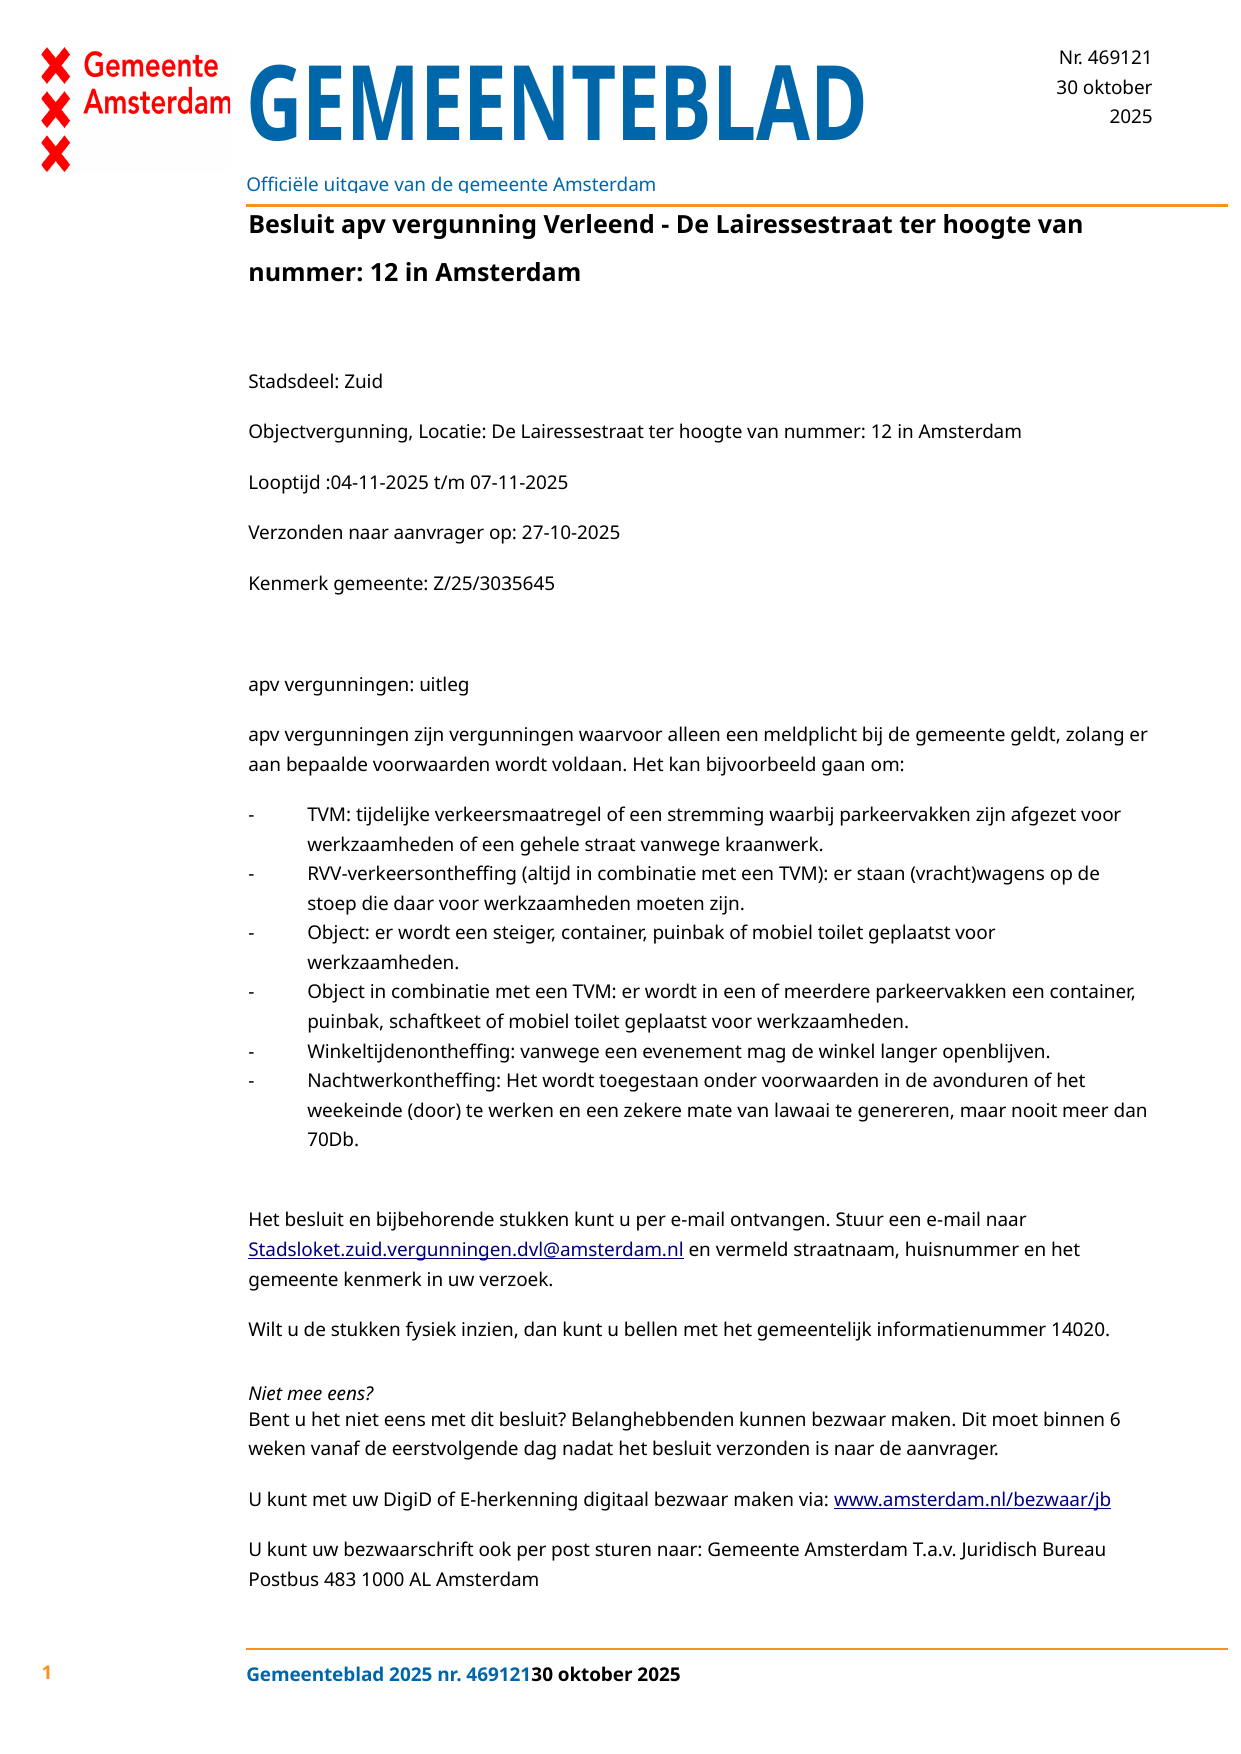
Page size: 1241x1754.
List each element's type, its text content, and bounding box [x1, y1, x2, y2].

text Bent u het niet eens met dit besluit? Belanghebbenden kunnen bezwaar maken. Dit moet binnen 6 weken vanaf de eerstvolgende dag nadat het besluit verzonden is naar de aanvrager. [248, 1406, 1152, 1461]
text apv vergunningen: uitleg [248, 671, 1152, 697]
text Looptijd :04-11-2025 t/m 07-11-2025 [248, 469, 1152, 495]
text Verzonden naar aanvrager op: 27-10-2025 [248, 519, 1152, 545]
list Winkeltijdenontheffing: vanwege een evenement mag de winkel langer openblijven. [248, 1038, 1152, 1064]
list Nachtwerkontheffing: Het wordt toegestaan onder voorwaarden in de avonduren of het weekeinde (door) te werken en een zekere mate van lawaai te genereren, maar nooit meer dan 70Db. [248, 1067, 1152, 1152]
text U kunt met uw DigiD of E-herkenning digitaal bezwaar maken via: www.amsterdam.nl/bezwaar/jb [248, 1486, 1152, 1512]
text apv vergunningen zijn vergunningen waarvoor alleen een meldplicht bij de gemeente geldt, zolang er aan bepaalde voorwaarden wordt voldaan. Het kan bijvoorbeeld gaan om: [248, 721, 1152, 777]
text U kunt uw bezwaarschrift ook per post sturen naar: Gemeente Amsterdam T.a.v. Juridisch Bureau Postbus 483 1000 AL Amsterdam [248, 1536, 1152, 1592]
picture [41, 47, 231, 172]
text Het besluit en bijbehorende stukken kunt u per e-mail ontvangen. Stuur een e-mail naar Stadsloket.zuid.vergunningen.dvl@amsterdam.nl en vermeld straatnaam, huisnummer en het gemeente kenmerk in uw verzoek. [248, 1207, 1152, 1292]
text Niet mee eens? [248, 1380, 1152, 1406]
text Wilt u de stukken fysiek inzien, dan kunt u bellen met het gemeentelijk informatienummer 14020. [248, 1316, 1152, 1342]
list Object in combinatie met een TVM: er wordt in een of meerdere parkeervakken een container, puinbak, schaftkeet of mobiel toilet geplaatst voor werkzaamheden. [248, 979, 1152, 1034]
list RVV-verkeersontheffing (altijd in combinatie met een TVM): er staan (vracht)wagens op de stoep die daar voor werkzaamheden moeten zijn. [248, 860, 1152, 916]
list TVM: tijdelijke verkeersmaatregel of een stremming waarbij parkeervakken zijn afgezet voor werkzaamheden of een gehele straat vanwege kraanwerk. [248, 801, 1152, 857]
list Object: er wordt een steiger, container, puinbak of mobiel toilet geplaatst voor werkzaamheden. [248, 919, 1152, 975]
text Stadsdeel: Zuid [248, 368, 1152, 394]
text Besluit apv vergunning Verleend - De Lairessestraat ter hoogte van nummer: 12 in Amsterdam [248, 207, 1152, 288]
text Kenmerk gemeente: Z/25/3035645 [248, 570, 1152, 596]
text Objectvergunning, Locatie: De Lairessestraat ter hoogte van nummer: 12 in Amsterdam [248, 419, 1152, 444]
